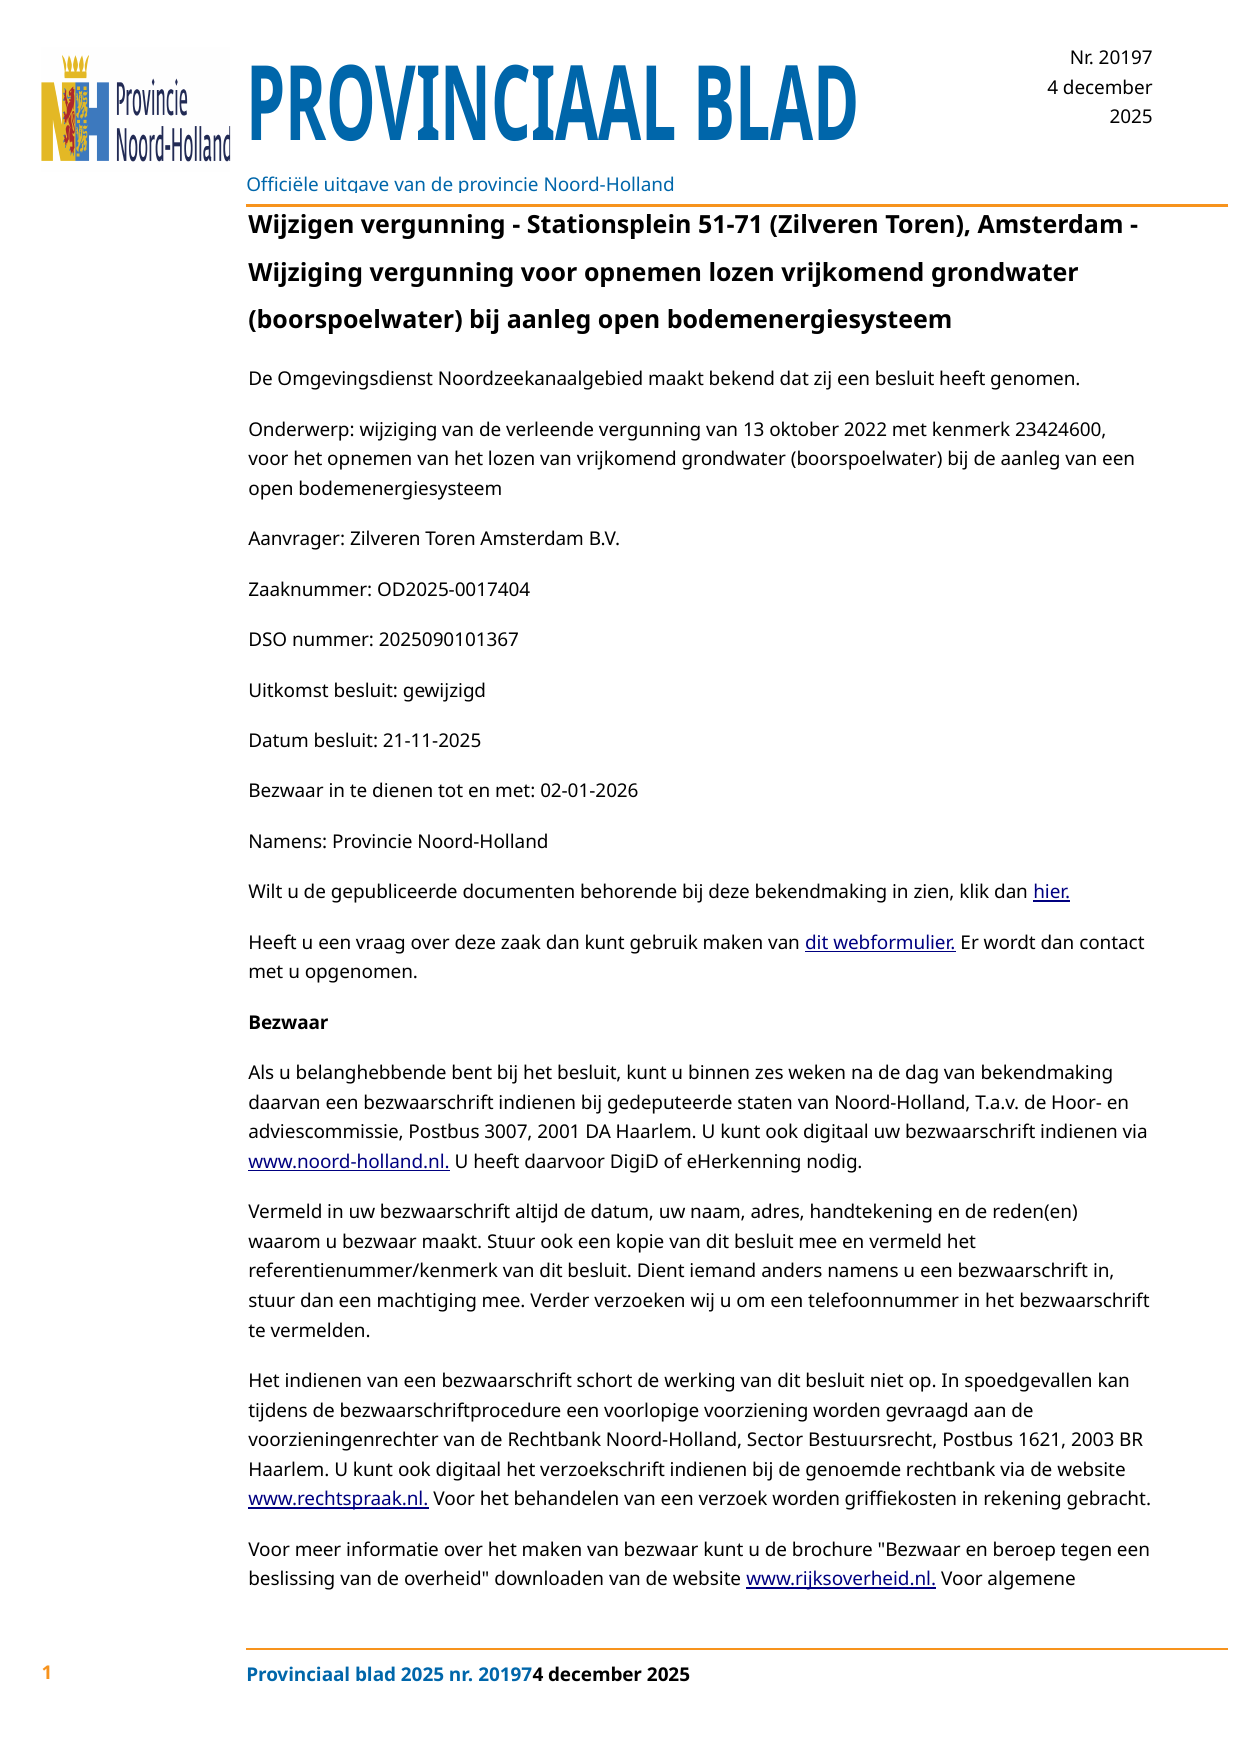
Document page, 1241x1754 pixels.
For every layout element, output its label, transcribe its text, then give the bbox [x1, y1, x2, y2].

text Aanvrager: Zilveren Toren Amsterdam B.V. [248, 526, 1152, 551]
text Als u belanghebbende bent bij het besluit, kunt u binnen zes weken na de dag van bekendmaking daarvan een bezwaarschrift indienen bij gedeputeerde staten van Noord-Holland, T.a.v. de Hoor- en adviescommissie, Postbus 3007, 2001 DA Haarlem. U kunt ook digitaal uw bezwaarschrift indienen via www.noord-holland.nl. U heeft daarvoor DigiD of eHerkenning nodig. [248, 1059, 1152, 1174]
text De Omgevingsdienst Noordzeekanaalgebied maakt bekend dat zij een besluit heeft genomen. [248, 366, 1152, 391]
text Vermeld in uw bezwaarschrift altijd de datum, uw naam, adres, handtekening en de reden(en) waarom u bezwaar maakt. Stuur ook een kopie van dit besluit mee en vermeld het referentienummer/kenmerk van dit besluit. Dient iemand anders namens u een bezwaarschrift in, stuur dan een machtiging mee. Verder verzoeken wij u om een telefoonnummer in het bezwaarschrift te vermelden. [248, 1198, 1152, 1342]
text Wijzigen vergunning - Stationsplein 51-71 (Zilveren Toren), Amsterdam - Wijziging vergunning voor opnemen lozen vrijkomend grondwater (boorspoelwater) bij aanleg open bodemenergiesysteem [248, 207, 1152, 336]
text Namens: Provincie Noord-Holland [248, 828, 1152, 854]
text DSO nummer: 2025090101367 [248, 626, 1152, 652]
picture [41, 47, 231, 172]
text Het indienen van een bezwaarschrift schort de werking van dit besluit niet op. In spoedgevallen kan tijdens de bezwaarschriftprocedure een voorlopige voorziening worden gevraagd aan de voorzieningenrechter van de Rechtbank Noord-Holland, Sector Bestuursrecht, Postbus 1621, 2003 BR Haarlem. U kunt ook digitaal het verzoekschrift indienen bij de genoemde rechtbank via de website www.rechtspraak.nl. Voor het behandelen van een verzoek worden griffiekosten in rekening gebracht. [248, 1367, 1152, 1511]
text Zaaknummer: OD2025-0017404 [248, 576, 1152, 602]
text Datum besluit: 21-11-2025 [248, 727, 1152, 753]
text Bezwaar in te dienen tot en met: 02-01-2026 [248, 778, 1152, 803]
text Uitkomst besluit: gewijzigd [248, 677, 1152, 702]
text Wilt u de gepubliceerde documenten behorende bij deze bekendmaking in zien, klik dan hier. [248, 878, 1152, 904]
text Onderwerp: wijziging van de verleende vergunning van 13 oktober 2022 met kenmerk 23424600, voor het opnemen van het lozen van vrijkomend grondwater (boorspoelwater) bij de aanleg van een open bodemenergiesysteem [248, 416, 1152, 501]
text Heeft u een vraag over deze zaak dan kunt gebruik maken van dit webformulier. Er wordt dan contact met u opgenomen. [248, 929, 1152, 984]
text Voor meer informatie over het maken van bezwaar kunt u de brochure "Bezwaar en beroep tegen een beslissing van de overheid" downloaden van de website www.rijksoverheid.nl. Voor algemene [248, 1536, 1152, 1591]
text Bezwaar [248, 1009, 1152, 1034]
